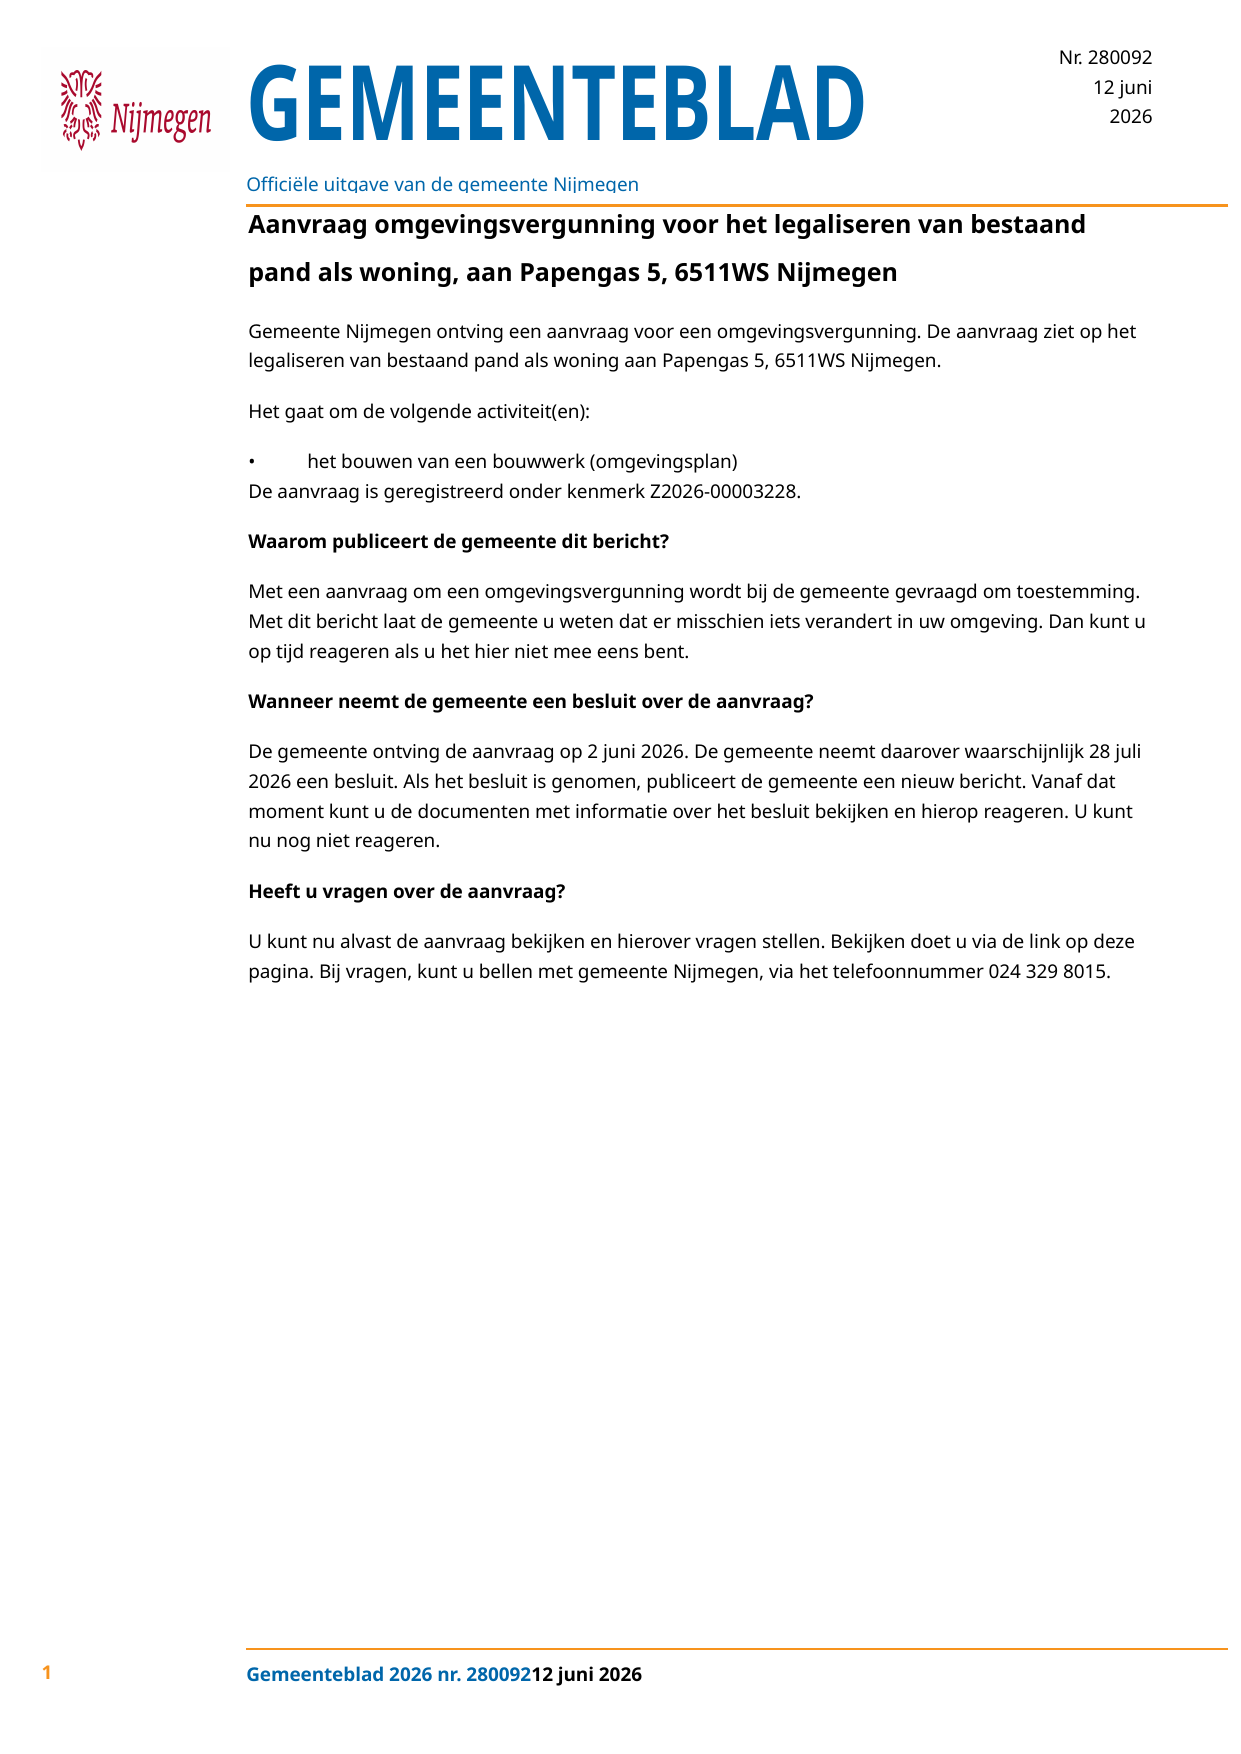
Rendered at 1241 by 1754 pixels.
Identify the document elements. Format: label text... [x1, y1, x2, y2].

list het bouwen van een bouwwerk (omgevingsplan) [248, 448, 1152, 474]
text Aanvraag omgevingsvergunning voor het legaliseren van bestaand pand als woning, aan Papengas 5, 6511WS Nijmegen [248, 207, 1152, 288]
text Waarom publiceert de gemeente dit bericht? [248, 528, 1152, 554]
picture [41, 47, 231, 172]
text Met een aanvraag om een omgevingsvergunning wordt bij de gemeente gevraagd om toestemming. Met dit bericht laat de gemeente u weten dat er misschien iets verandert in uw omgeving. Dan kunt u op tijd reageren als u het hier niet mee eens bent. [248, 579, 1152, 664]
text Gemeente Nijmegen ontving een aanvraag voor een omgevingsvergunning. De aanvraag ziet op het legaliseren van bestaand pand als woning aan Papengas 5, 6511WS Nijmegen. [248, 318, 1152, 373]
text Het gaat om de volgende activiteit(en): [248, 398, 1152, 424]
text De aanvraag is geregistreerd onder kenmerk Z2026-00003228. [248, 478, 1152, 504]
text U kunt nu alvast de aanvraag bekijken en hierover vragen stellen. Bekijken doet u via de link op deze pagina. Bij vragen, kunt u bellen met gemeente Nijmegen, via het telefoonnummer 024 329 8015. [248, 928, 1152, 984]
text Wanneer neemt de gemeente een besluit over de aanvraag? [248, 688, 1152, 714]
text Heeft u vragen over de aanvraag? [248, 878, 1152, 904]
text De gemeente ontving de aanvraag op 2 juni 2026. De gemeente neemt daarover waarschijnlijk 28 juli 2026 een besluit. Als het besluit is genomen, publiceert de gemeente een nieuw bericht. Vanaf dat moment kunt u de documenten met informatie over het besluit bekijken en hierop reageren. U kunt nu nog niet reageren. [248, 739, 1152, 853]
